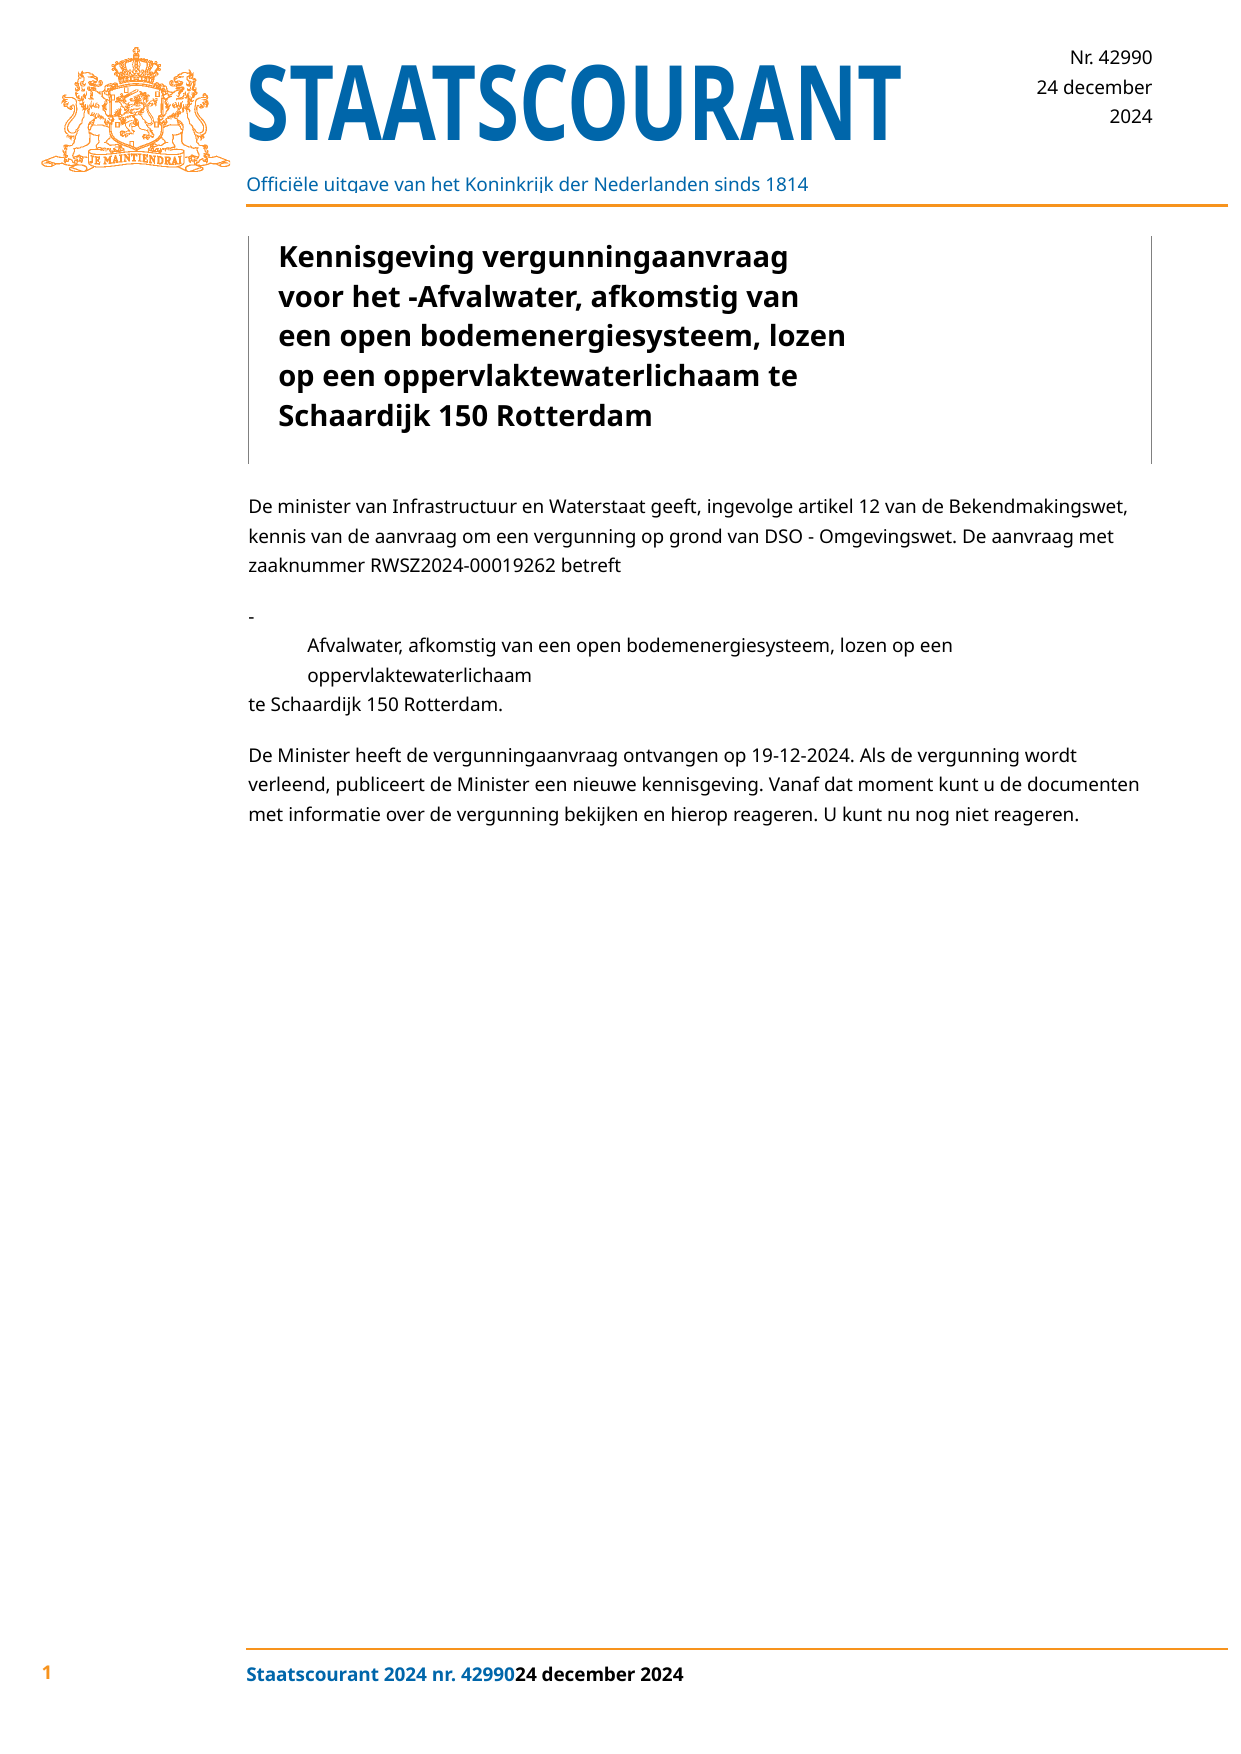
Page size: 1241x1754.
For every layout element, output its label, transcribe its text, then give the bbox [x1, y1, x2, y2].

picture [912, 236, 1090, 414]
table_header [1090, 236, 1151, 413]
text De Minister heeft de vergunningaanvraag ontvangen op 19-12-2024. Als de vergunning wordt verleend, publiceert de Minister een nieuwe kennisgeving. Vanaf dat moment kunt u de documenten met informatie over de vergunning bekijken en hierop reageren. U kunt nu nog niet reageren. [248, 742, 1152, 827]
picture [41, 47, 231, 172]
table_header [850, 236, 912, 413]
text te Schaardijk 150 Rotterdam. [248, 692, 1152, 717]
list Afvalwater, afkomstig van een open bodemenergiesysteem, lozen op een oppervlaktewaterlichaam [248, 632, 1152, 688]
table_header Kennisgeving vergunningaanvraag voor het -Afvalwater, afkomstig van een open bodemenergiesysteem, lozen op een oppervlaktewaterlichaam te Schaardijk 150 Rotterdam [249, 236, 850, 464]
text De minister van Infrastructuur en Waterstaat geeft, ingevolge artikel 12 van de Bekendmakingswet, kennis van de aanvraag om een vergunning op grond van DSO - Omgevingswet. De aanvraag met zaaknummer RWSZ2024-00019262 betreft [248, 493, 1152, 578]
table_header [850, 414, 1151, 464]
